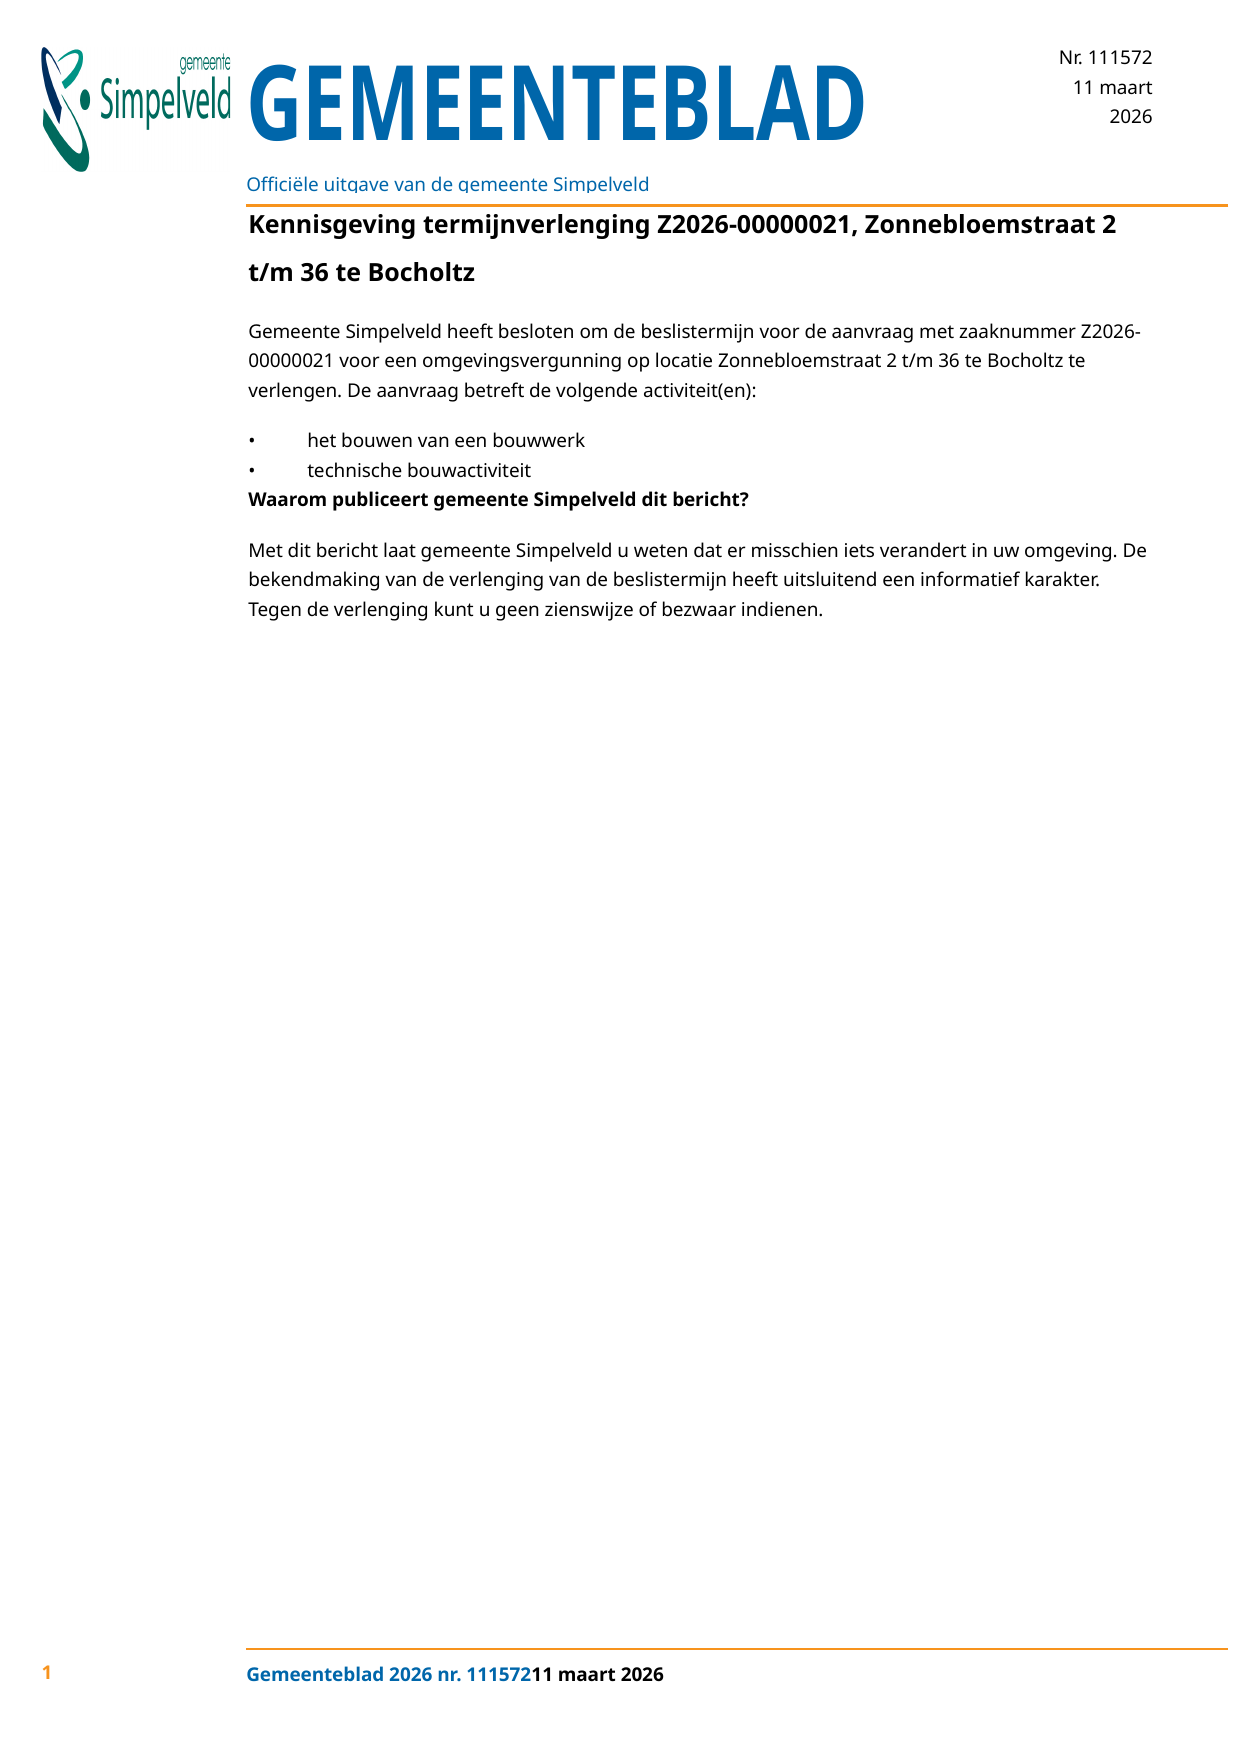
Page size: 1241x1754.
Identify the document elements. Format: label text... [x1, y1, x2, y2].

text Waarom publiceert gemeente Simpelveld dit bericht? [248, 487, 1152, 512]
list het bouwen van een bouwwerk [248, 427, 1152, 453]
list technische bouwactiviteit [248, 457, 1152, 483]
text Met dit bericht laat gemeente Simpelveld u weten dat er misschien iets verandert in uw omgeving. De bekendmaking van de verlenging van de beslistermijn heeft uitsluitend een informatief karakter. Tegen de verlenging kunt u geen zienswijze of bezwaar indienen. [248, 537, 1152, 622]
picture [41, 47, 231, 172]
text Gemeente Simpelveld heeft besloten om de beslistermijn voor de aanvraag met zaaknummer Z2026-00000021 voor een omgevingsvergunning op locatie Zonnebloemstraat 2 t/m 36 te Bocholtz te verlengen. De aanvraag betreft de volgende activiteit(en): [248, 318, 1152, 403]
text Kennisgeving termijnverlenging Z2026-00000021, Zonnebloemstraat 2 t/m 36 te Bocholtz [248, 207, 1152, 288]
